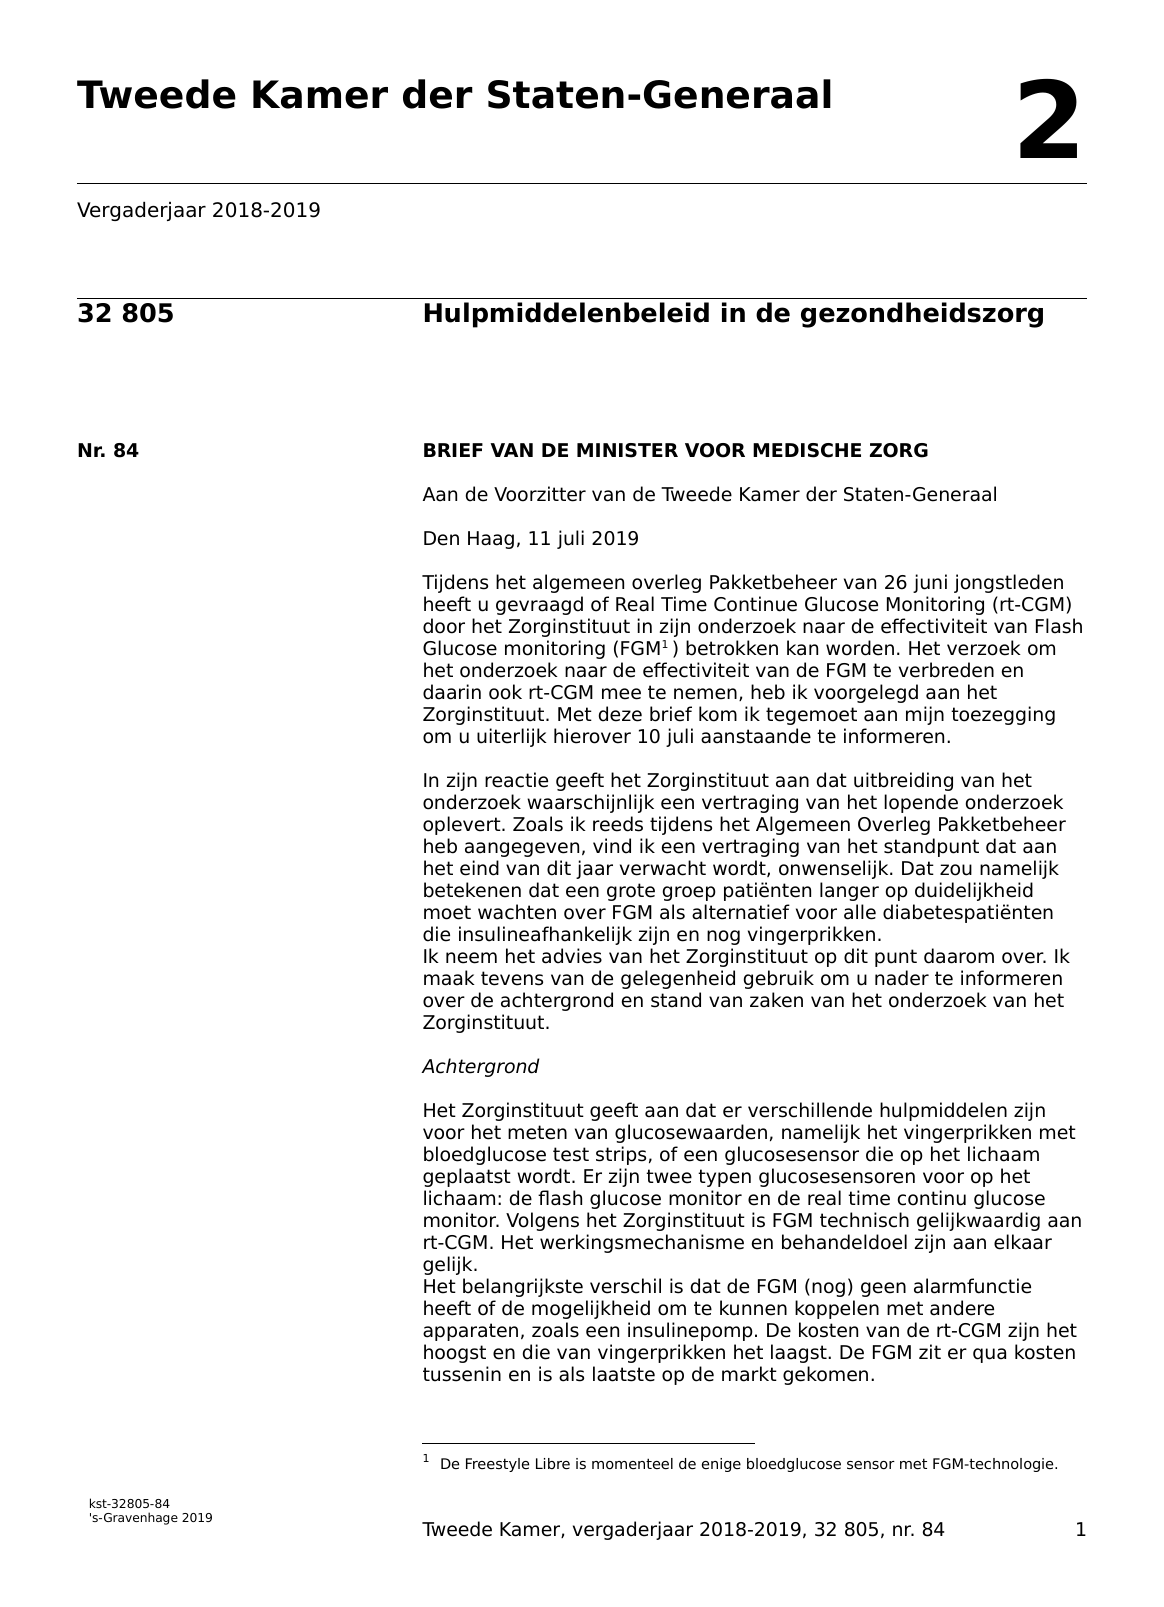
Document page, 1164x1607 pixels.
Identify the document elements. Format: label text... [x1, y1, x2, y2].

text Aan de Voorzitter van de Tweede Kamer der Staten-Generaal [422, 484, 1087, 506]
text In zijn reactie geeft het Zorginstituut aan dat uitbreiding van het onderzoek waarschijnlijk een vertraging van het lopende onderzoek oplevert. Zoals ik reeds tijdens het Algemeen Overleg Pakketbeheer heb aangegeven, vind ik een vertraging van het standpunt dat aan het eind van dit jaar verwacht wordt, onwenselijk. Dat zou namelijk betekenen dat een grote groep patiënten langer op duidelijkheid moet wachten over FGM als alternatief voor alle diabetespatiënten die insulineafhankelijk zijn en nog vingerprikken. [422, 770, 1087, 946]
subtitle 32 805 Hulpmiddelenbeleid in de gezondheidszorg [77, 299, 1087, 329]
text De Freestyle Libre is momenteel de enige bloedglucose sensor met FGM-technologie. [422, 1452, 1087, 1474]
table_header 2 [886, 59, 1087, 183]
text Het Zorginstituut geeft aan dat er verschillende hulpmiddelen zijn voor het meten van glucosewaarden, namelijk het vingerprikken met bloedglucose test strips, of een glucosesensor die op het lichaam geplaatst wordt. Er zijn twee typen glucosesensoren voor op het lichaam: de flash glucose monitor en de real time continu glucose monitor. Volgens het Zorginstituut is FGM technisch gelijkwaardig aan rt-CGM. Het werkingsmechanisme en behandeldoel zijn aan elkaar gelijk. [422, 1100, 1087, 1276]
table_header Tweede Kamer der Staten-Generaal [77, 59, 886, 183]
text Het belangrijkste verschil is dat de FGM (nog) geen alarmfunctie heeft of de mogelijkheid om te kunnen koppelen met andere apparaten, zoals een insulinepomp. De kosten van de rt-CGM zijn het hoogst en die van vingerprikken het laagst. De FGM zit er qua kosten tussenin en is als laatste op de markt gekomen. [422, 1276, 1087, 1386]
subtitle Achtergrond [422, 1056, 1087, 1078]
text Den Haag, 11 juli 2019 [422, 528, 1087, 550]
text kst-32805-84 [88, 1497, 323, 1511]
text Tijdens het algemeen overleg Pakketbeheer van 26 juni jongstleden heeft u gevraagd of Real Time Continue Glucose Monitoring (rt-CGM) door het Zorginstituut in zijn onderzoek naar de effectiviteit van Flash Glucose monitoring (FGM) betrokken kan worden. Het verzoek om het onderzoek naar de effectiviteit van de FGM te verbreden en daarin ook rt-CGM mee te nemen, heb ik voorgelegd aan het Zorginstituut. Met deze brief kom ik tegemoet aan mijn toezegging om u uiterlijk hierover 10 juli aanstaande te informeren. [422, 572, 1087, 748]
text Ik neem het advies van het Zorginstituut op dit punt daarom over. Ik maak tevens van de gelegenheid gebruik om u nader te informeren over de achtergrond en stand van zaken van het onderzoek van het Zorginstituut. [422, 946, 1087, 1034]
subtitle Nr. 84 BRIEF VAN DE MINISTER VOOR MEDISCHE ZORG [77, 440, 1087, 462]
text 's-Gravenhage 2019 [88, 1511, 323, 1525]
table_cell Vergaderjaar 2018-2019 [77, 184, 1087, 298]
